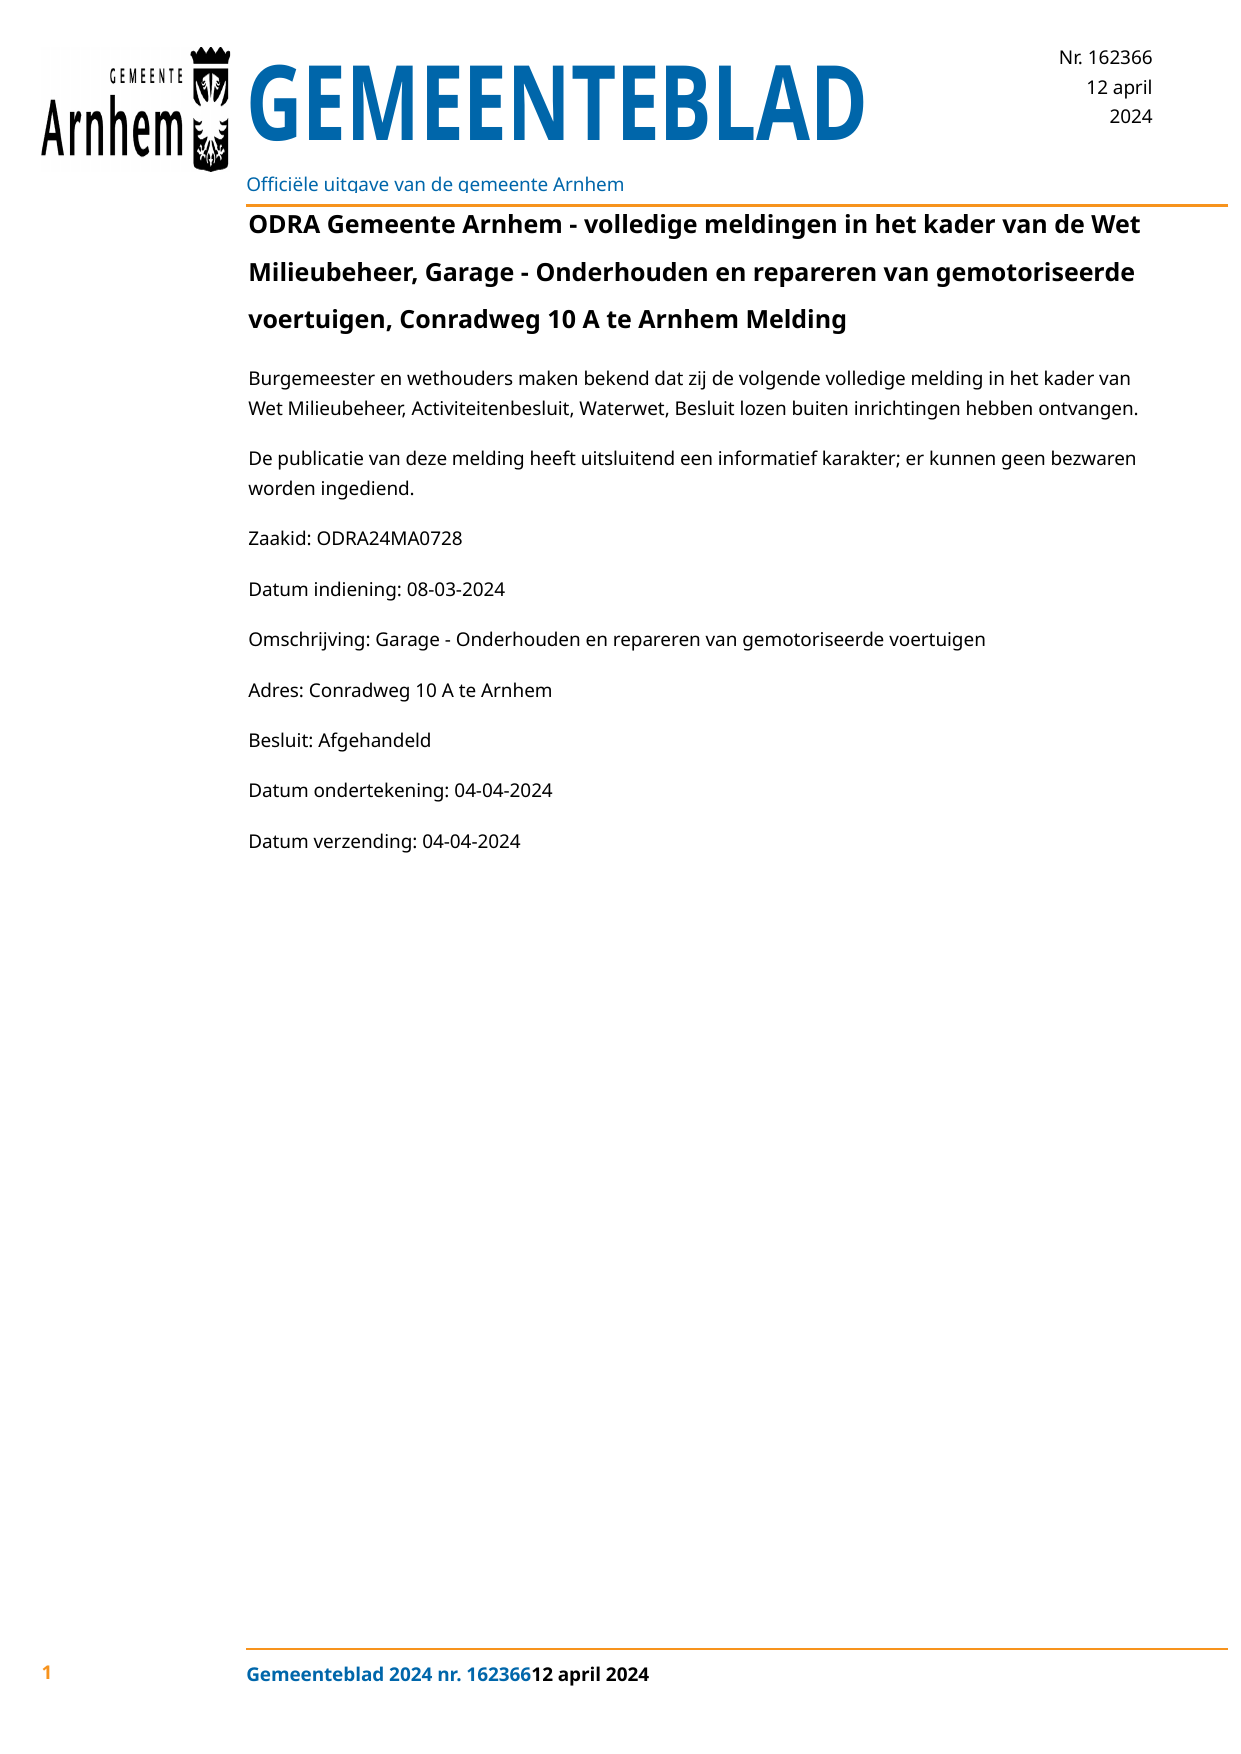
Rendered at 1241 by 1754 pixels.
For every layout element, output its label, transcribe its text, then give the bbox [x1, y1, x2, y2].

text Burgemeester en wethouders maken bekend dat zij de volgende volledige melding in het kader van Wet Milieubeheer, Activiteitenbesluit, Waterwet, Besluit lozen buiten inrichtingen hebben ontvangen. [248, 366, 1152, 421]
text Omschrijving: Garage - Onderhouden en repareren van gemotoriseerde voertuigen [248, 626, 1152, 652]
picture [41, 47, 231, 172]
text Datum verzending: 04-04-2024 [248, 828, 1152, 854]
text Zaakid: ODRA24MA0728 [248, 526, 1152, 551]
text Adres: Conradweg 10 A te Arnhem [248, 677, 1152, 702]
text Datum ondertekening: 04-04-2024 [248, 778, 1152, 803]
text De publicatie van deze melding heeft uitsluitend een informatief karakter; er kunnen geen bezwaren worden ingediend. [248, 446, 1152, 501]
text ODRA Gemeente Arnhem - volledige meldingen in het kader van de Wet Milieubeheer, Garage - Onderhouden en repareren van gemotoriseerde voertuigen, Conradweg 10 A te Arnhem Melding [248, 207, 1152, 336]
text Besluit: Afgehandeld [248, 727, 1152, 753]
text Datum indiening: 08-03-2024 [248, 576, 1152, 602]
